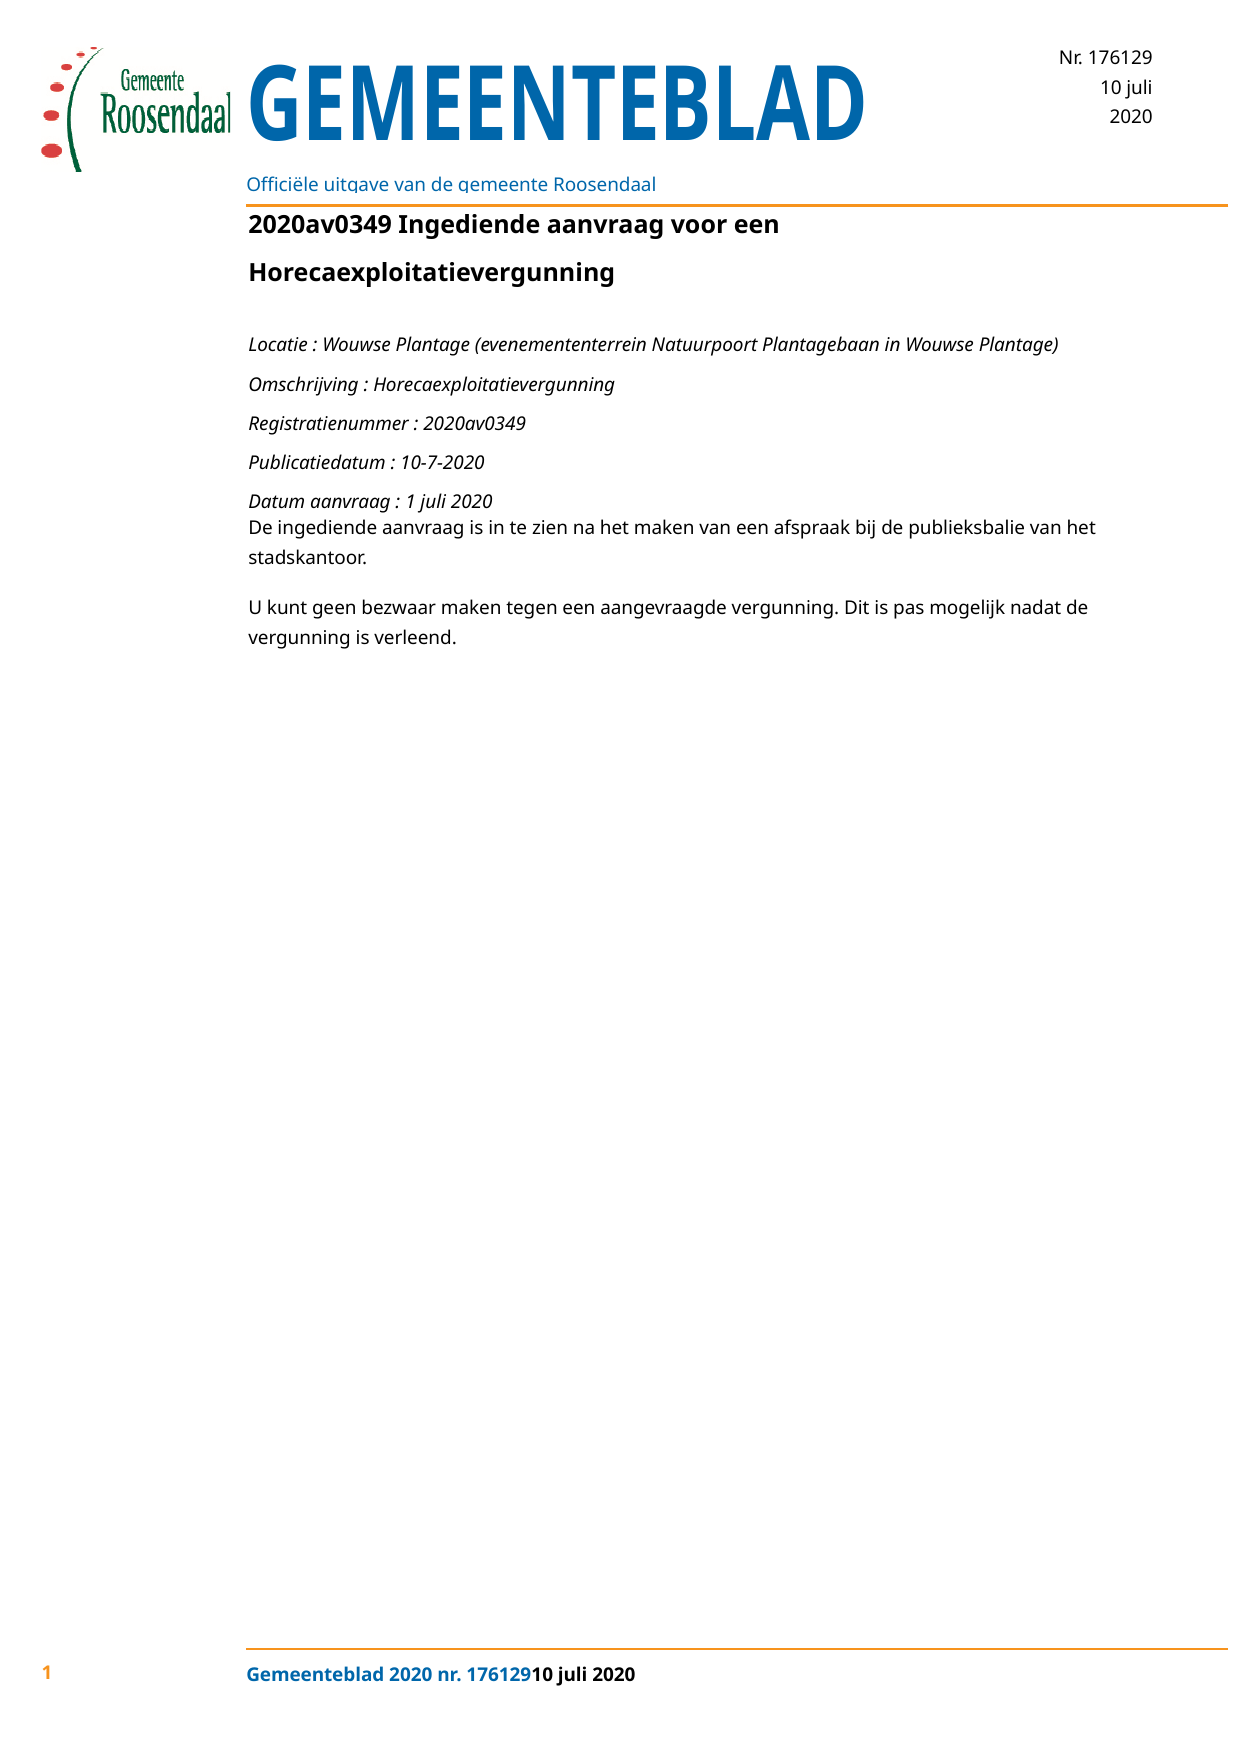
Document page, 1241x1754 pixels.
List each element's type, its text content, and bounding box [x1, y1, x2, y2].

text Datum aanvraag : 1 juli 2020 [248, 488, 1152, 514]
text Omschrijving : Horecaexploitatievergunning [248, 371, 1152, 396]
picture [41, 47, 231, 172]
text Locatie : Wouwse Plantage (evenemententerrein Natuurpoort Plantagebaan in Wouwse Plantage) [248, 331, 1152, 357]
text 2020av0349 Ingediende aanvraag voor een Horecaexploitatievergunning [248, 207, 1152, 288]
text Registratienummer : 2020av0349 [248, 410, 1152, 436]
text U kunt geen bezwaar maken tegen een aangevraagde vergunning. Dit is pas mogelijk nadat de vergunning is verleend. [248, 594, 1152, 649]
text De ingediende aanvraag is in te zien na het maken van een afspraak bij de publieksbalie van het stadskantoor. [248, 514, 1152, 569]
text Publicatiedatum : 10-7-2020 [248, 449, 1152, 475]
